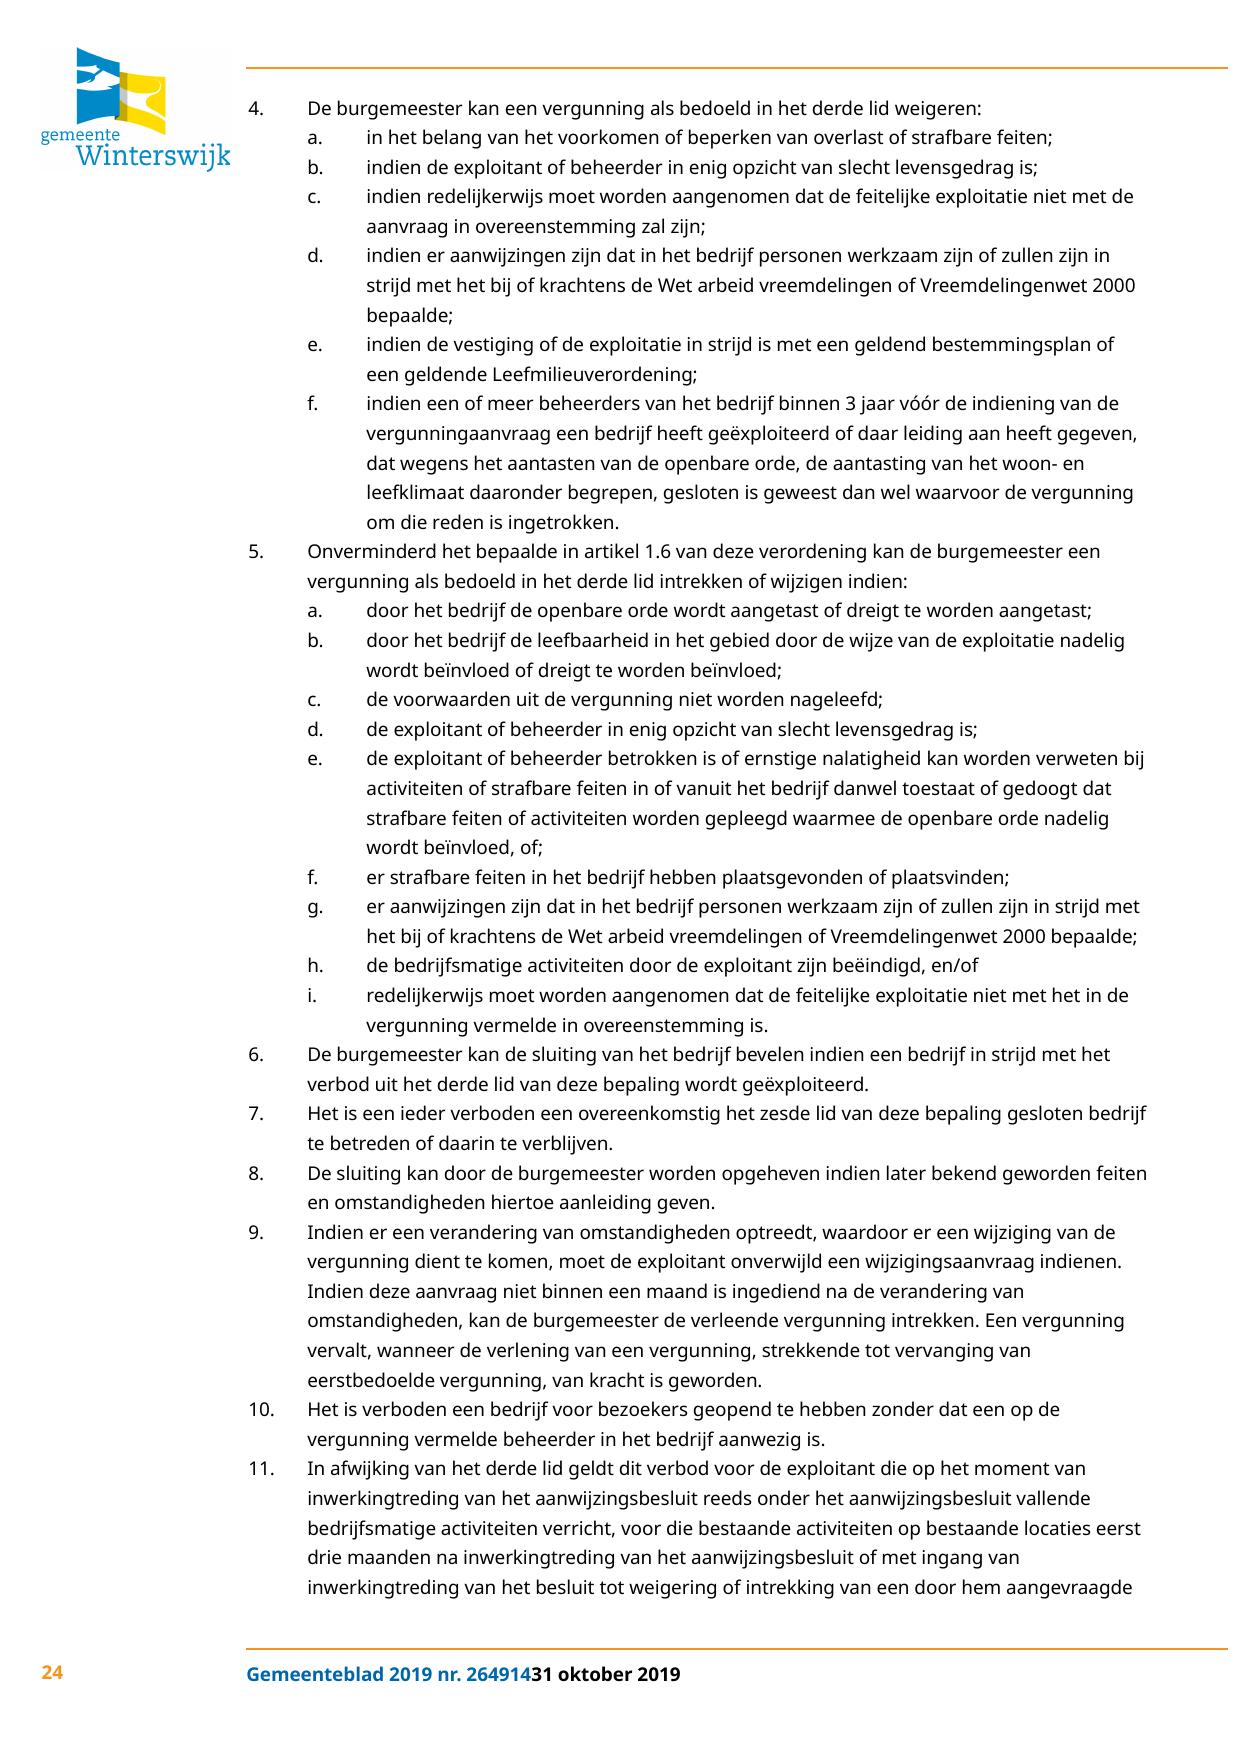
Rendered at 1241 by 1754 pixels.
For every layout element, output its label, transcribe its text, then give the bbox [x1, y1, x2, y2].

list de exploitant of beheerder in enig opzicht van slecht levensgedrag is; [307, 716, 1152, 742]
list de exploitant of beheerder betrokken is of ernstige nalatigheid kan worden verweten bij activiteiten of strafbare feiten in of vanuit het bedrijf danwel toestaat of gedoogt dat strafbare feiten of activiteiten worden gepleegd waarmee de openbare orde nadelig wordt beïnvloed, of; [307, 746, 1152, 860]
picture [225, 153, 231, 162]
list De sluiting kan door de burgemeester worden opgeheven indien later bekend geworden feiten en omstandigheden hiertoe aanleiding geven. [248, 1160, 1152, 1215]
picture [41, 47, 231, 172]
list De burgemeester kan een vergunning als bedoeld in het derde lid weigeren: [248, 95, 1152, 121]
list De burgemeester kan de sluiting van het bedrijf bevelen indien een bedrijf in strijd met het verbod uit het derde lid van deze bepaling wordt geëxploiteerd. [248, 1041, 1152, 1097]
list Onverminderd het bepaalde in artikel 1.6 van deze verordening kan de burgemeester een vergunning als bedoeld in het derde lid intrekken of wijzigen indien: [248, 538, 1152, 594]
list er aanwijzingen zijn dat in het bedrijf personen werkzaam zijn of zullen zijn in strijd met het bij of krachtens de Wet arbeid vreemdelingen of Vreemdelingenwet 2000 bepaalde; [307, 893, 1152, 949]
list in het belang van het voorkomen of beperken van overlast of strafbare feiten; [307, 124, 1152, 150]
list Indien er een verandering van omstandigheden optreedt, waardoor er een wijziging van de vergunning dient te komen, moet de exploitant onverwijld een wijzigingsaanvraag indienen. Indien deze aanvraag niet binnen een maand is ingediend na de verandering van omstandigheden, kan de burgemeester de verleende vergunning intrekken. Een vergunning vervalt, wanneer de verlening van een vergunning, strekkende tot vervanging van eerstbedoelde vergunning, van kracht is geworden. [248, 1219, 1152, 1393]
list door het bedrijf de leefbaarheid in het gebied door de wijze van de exploitatie nadelig wordt beïnvloed of dreigt te worden beïnvloed; [307, 627, 1152, 683]
list Het is een ieder verboden een overeenkomstig het zesde lid van deze bepaling gesloten bedrijf te betreden of daarin te verblijven. [248, 1101, 1152, 1156]
list indien de vestiging of de exploitatie in strijd is met een geldend bestemmingsplan of een geldende Leefmilieuverordening; [307, 331, 1152, 387]
list indien de exploitant of beheerder in enig opzicht van slecht levensgedrag is; [307, 154, 1152, 180]
list redelijkerwijs moet worden aangenomen dat de feitelijke exploitatie niet met het in de vergunning vermelde in overeenstemming is. [307, 982, 1152, 1038]
list de bedrijfsmatige activiteiten door de exploitant zijn beëindigd, en/of [307, 953, 1152, 978]
list door het bedrijf de openbare orde wordt aangetast of dreigt te worden aangetast; [307, 598, 1152, 623]
list In afwijking van het derde lid geldt dit verbod voor de exploitant die op het moment van inwerkingtreding van het aanwijzingsbesluit reeds onder het aanwijzingsbesluit vallende bedrijfsmatige activiteiten verricht, voor die bestaande activiteiten op bestaande locaties eerst drie maanden na inwerkingtreding van het aanwijzingsbesluit of met ingang van inwerkingtreding van het besluit tot weigering of intrekking van een door hem aangevraagde [248, 1456, 1152, 1600]
list de voorwaarden uit de vergunning niet worden nageleefd; [307, 686, 1152, 712]
list indien redelijkerwijs moet worden aangenomen dat de feitelijke exploitatie niet met de aanvraag in overeenstemming zal zijn; [307, 183, 1152, 239]
list indien een of meer beheerders van het bedrijf binnen 3 jaar vóór de indiening van de vergunningaanvraag een bedrijf heeft geëxploiteerd of daar leiding aan heeft gegeven, dat wegens het aantasten van de openbare orde, de aantasting van het woon- en leefklimaat daaronder begrepen, gesloten is geweest dan wel waarvoor de vergunning om die reden is ingetrokken. [307, 391, 1152, 535]
list indien er aanwijzingen zijn dat in het bedrijf personen werkzaam zijn of zullen zijn in strijd met het bij of krachtens de Wet arbeid vreemdelingen of Vreemdelingenwet 2000 bepaalde; [307, 243, 1152, 328]
list Het is verboden een bedrijf voor bezoekers geopend te hebben zonder dat een op de vergunning vermelde beheerder in het bedrijf aanwezig is. [248, 1396, 1152, 1452]
list er strafbare feiten in het bedrijf hebben plaatsgevonden of plaatsvinden; [307, 864, 1152, 890]
